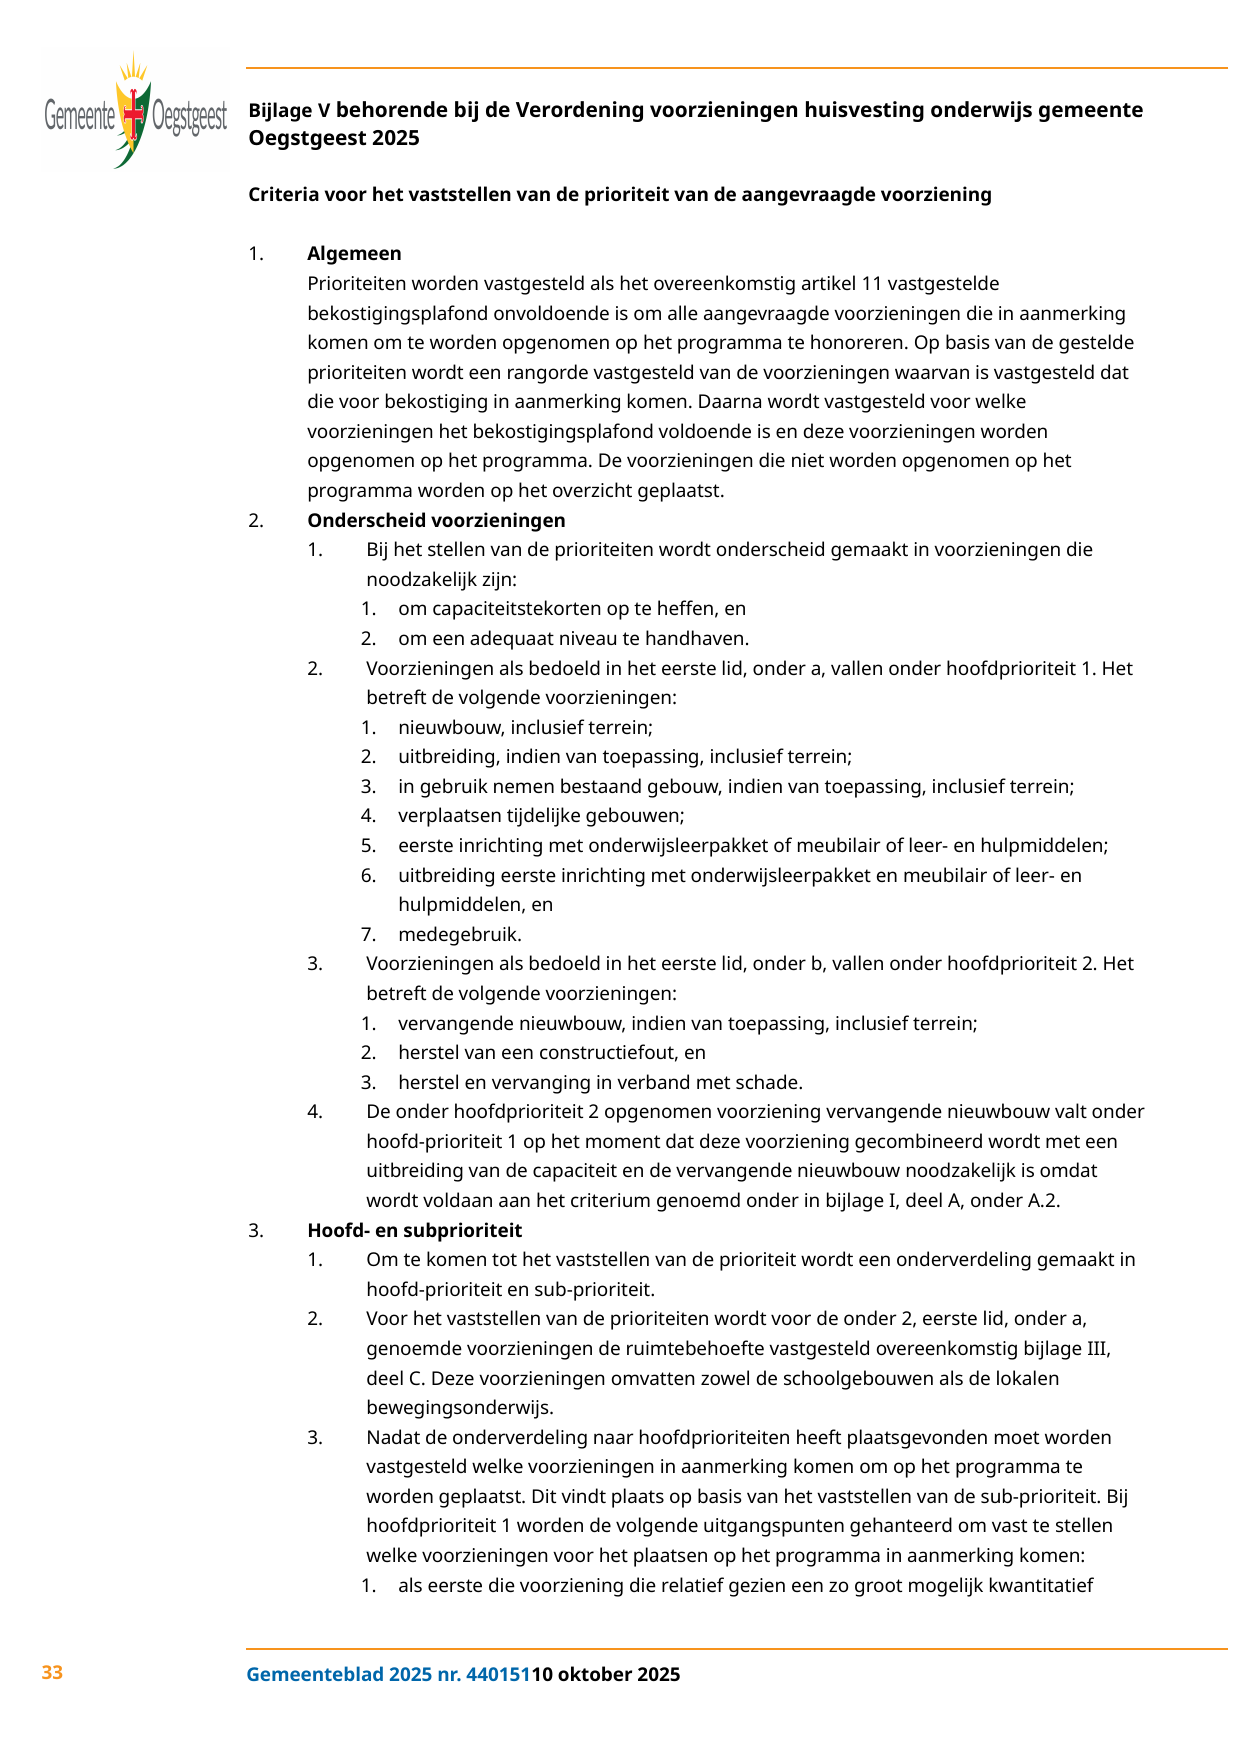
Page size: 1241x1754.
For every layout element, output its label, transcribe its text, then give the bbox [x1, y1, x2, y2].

list nieuwbouw, inclusief terrein; [361, 714, 1152, 739]
list De onder hoofdprioriteit 2 opgenomen voorziening vervangende nieuwbouw valt onder hoofd-prioriteit 1 op het moment dat deze voorziening gecombineerd wordt met een uitbreiding van de capaciteit en de vervangende nieuwbouw noodzakelijk is omdat wordt voldaan aan het criterium genoemd onder in bijlage I, deel A, onder A.2. [307, 1098, 1152, 1213]
list Voorzieningen als bedoeld in het eerste lid, onder a, vallen onder hoofdprioriteit 1. Het betreft de volgende voorzieningen: [307, 655, 1152, 710]
text Criteria voor het vaststellen van de prioriteit van de aangevraagde voorziening [248, 181, 1152, 207]
list Om te komen tot het vaststellen van de prioriteit wordt een onderverdeling gemaakt in hoofd-prioriteit en sub-prioriteit. [307, 1246, 1152, 1302]
list in gebruik nemen bestaand gebouw, indien van toepassing, inclusief terrein; [361, 773, 1152, 799]
list eerste inrichting met onderwijsleerpakket of meubilair of leer- en hulpmiddelen; [361, 832, 1152, 858]
list Algemeen [248, 241, 1152, 266]
list om een adequaat niveau te handhaven. [361, 625, 1152, 651]
list uitbreiding, indien van toepassing, inclusief terrein; [361, 743, 1152, 769]
list herstel en vervanging in verband met schade. [361, 1069, 1152, 1094]
list verplaatsen tijdelijke gebouwen; [361, 803, 1152, 828]
list Hoofd- en subprioriteit [248, 1217, 1152, 1242]
list Onderscheid voorzieningen [248, 507, 1152, 532]
list Voor het vaststellen van de prioriteiten wordt voor de onder 2, eerste lid, onder a, genoemde voorzieningen de ruimtebehoefte vastgesteld overeenkomstig bijlage III, deel C. Deze voorzieningen omvatten zowel de schoolgebouwen als de lokalen bewegingsonderwijs. [307, 1306, 1152, 1420]
list om capaciteitstekorten op te heffen, en [361, 596, 1152, 621]
list uitbreiding eerste inrichting met onderwijsleerpakket en meubilair of leer- en hulpmiddelen, en [361, 862, 1152, 917]
list Nadat de onderverdeling naar hoofdprioriteiten heeft plaatsgevonden moet worden vastgesteld welke voorzieningen in aanmerking komen om op het programma te worden geplaatst. Dit vindt plaats op basis van het vaststellen van de sub-prioriteit. Bij hoofdprioriteit 1 worden de volgende uitgangspunten gehanteerd om vast te stellen welke voorzieningen voor het plaatsen op het programma in aanmerking komen: [307, 1424, 1152, 1568]
list herstel van een constructiefout, en [361, 1039, 1152, 1065]
list vervangende nieuwbouw, indien van toepassing, inclusief terrein; [361, 1010, 1152, 1035]
list Prioriteiten worden vastgesteld als het overeenkomstig artikel 11 vastgestelde bekostigingsplafond onvoldoende is om alle aangevraagde voorzieningen die in aanmerking komen om te worden opgenomen op het programma te honoreren. Op basis van de gestelde prioriteiten wordt een rangorde vastgesteld van de voorzieningen waarvan is vastgesteld dat die voor bekostiging in aanmerking komen. Daarna wordt vastgesteld voor welke voorzieningen het bekostigingsplafond voldoende is en deze voorzieningen worden opgenomen op het programma. De voorzieningen die niet worden opgenomen op het programma worden op het overzicht geplaatst. [248, 270, 1152, 503]
list Bij het stellen van de prioriteiten wordt onderscheid gemaakt in voorzieningen die noodzakelijk zijn: [307, 536, 1152, 592]
list Voorzieningen als bedoeld in het eerste lid, onder b, vallen onder hoofdprioriteit 2. Het betreft de volgende voorzieningen: [307, 951, 1152, 1006]
picture [41, 47, 231, 172]
list medegebruik. [361, 921, 1152, 947]
list als eerste die voorziening die relatief gezien een zo groot mogelijk kwantitatief [361, 1572, 1152, 1597]
text Bijlage V behorende bij de Verordening voorzieningen huisvesting onderwijs gemeente Oegstgeest 2025 [248, 95, 1152, 152]
